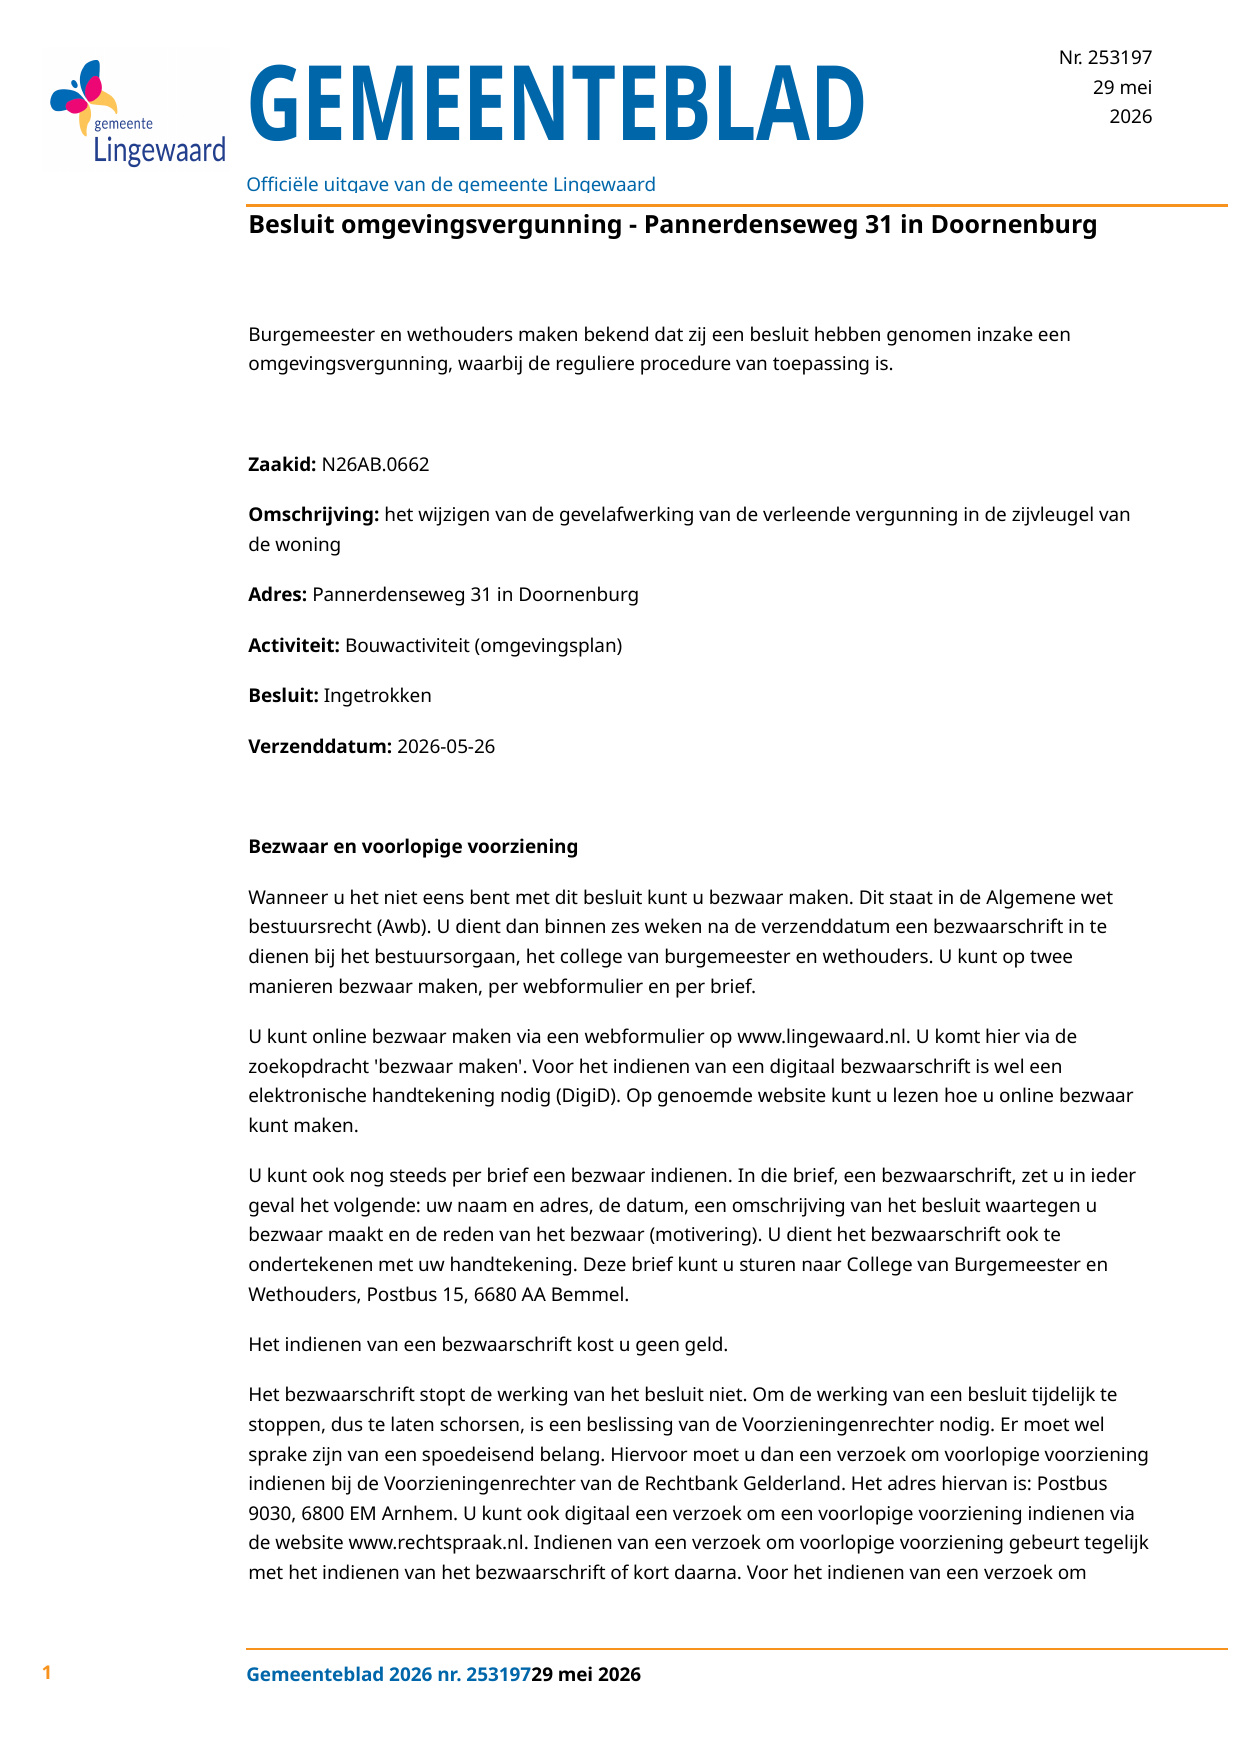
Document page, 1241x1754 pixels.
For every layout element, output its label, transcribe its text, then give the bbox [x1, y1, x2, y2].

text Wanneer u het niet eens bent met dit besluit kunt u bezwaar maken. Dit staat in de Algemene wet bestuursrecht (Awb). U dient dan binnen zes weken na de verzenddatum een bezwaarschrift in te dienen bij het bestuursorgaan, het college van burgemeester en wethouders. U kunt op twee manieren bezwaar maken, per webformulier en per brief. [248, 884, 1152, 998]
text Omschrijving: het wijzigen van de gevelafwerking van de verleende vergunning in de zijvleugel van de woning [248, 502, 1152, 557]
text Besluit omgevingsvergunning - Pannerdenseweg 31 in Doornenburg [248, 207, 1152, 241]
text Verzenddatum: 2026-05-26 [248, 733, 1152, 758]
text Het bezwaarschrift stopt de werking van het besluit niet. Om de werking van een besluit tijdelijk te stoppen, dus te laten schorsen, is een beslissing van de Voorzieningenrechter nodig. Er moet wel sprake zijn van een spoedeisend belang. Hiervoor moet u dan een verzoek om voorlopige voorziening indienen bij de Voorzieningenrechter van de Rechtbank Gelderland. Het adres hiervan is: Postbus 9030, 6800 EM Arnhem. U kunt ook digitaal een verzoek om een voorlopige voorziening indienen via de website www.rechtspraak.nl. Indienen van een verzoek om voorlopige voorziening gebeurt tegelijk met het indienen van het bezwaarschrift of kort daarna. Voor het indienen van een verzoek om [248, 1382, 1152, 1585]
text Bezwaar en voorlopige voorziening [248, 834, 1152, 859]
text Adres: Pannerdenseweg 31 in Doornenburg [248, 582, 1152, 607]
text Activiteit: Bouwactiviteit (omgevingsplan) [248, 632, 1152, 658]
text Besluit: Ingetrokken [248, 682, 1152, 708]
text Het indienen van een bezwaarschrift kost u geen geld. [248, 1331, 1152, 1357]
text U kunt ook nog steeds per brief een bezwaar indienen. In die brief, een bezwaarschrift, zet u in ieder geval het volgende: uw naam en adres, de datum, een omschrijving van het besluit waartegen u bezwaar maakt en de reden van het bezwaar (motivering). U dient het bezwaarschrift ook te ondertekenen met uw handtekening. Deze brief kunt u sturen naar College van Burgemeester en Wethouders, Postbus 15, 6680 AA Bemmel. [248, 1162, 1152, 1306]
picture [41, 47, 231, 172]
text U kunt online bezwaar maken via een webformulier op www.lingewaard.nl. U komt hier via de zoekopdracht 'bezwaar maken'. Voor het indienen van een digitaal bezwaarschrift is wel een elektronische handtekening nodig (DigiD). Op genoemde website kunt u lezen hoe u online bezwaar kunt maken. [248, 1023, 1152, 1138]
text Zaakid: N26AB.0662 [248, 451, 1152, 477]
text Burgemeester en wethouders maken bekend dat zij een besluit hebben genomen inzake een omgevingsvergunning, waarbij de reguliere procedure van toepassing is. [248, 321, 1152, 376]
